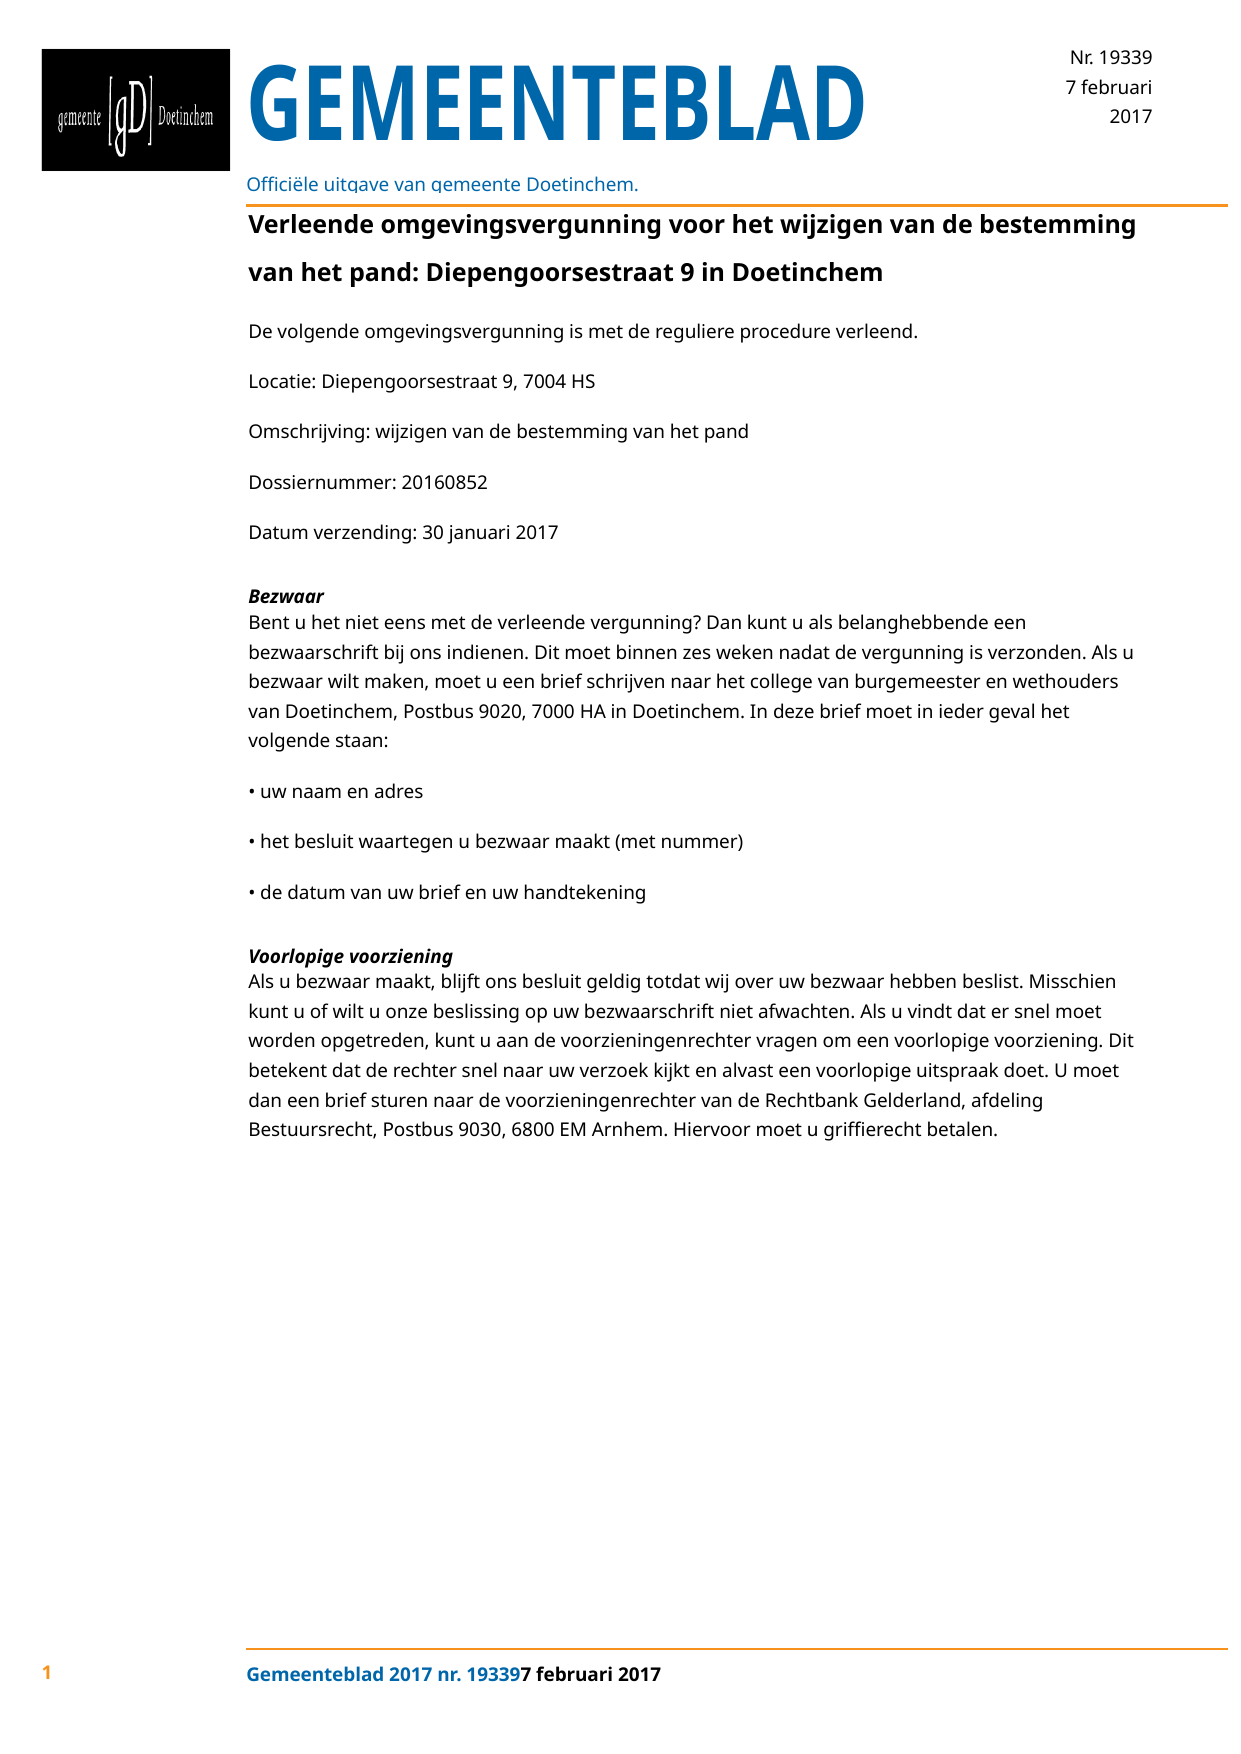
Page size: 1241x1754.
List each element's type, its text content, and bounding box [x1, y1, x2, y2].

picture [41, 47, 231, 172]
text Bent u het niet eens met de verleende vergunning? Dan kunt u als belanghebbende een bezwaarschrift bij ons indienen. Dit moet binnen zes weken nadat de vergunning is verzonden. Als u bezwaar wilt maken, moet u een brief schrijven naar het college van burgemeester en wethouders van Doetinchem, Postbus 9020, 7000 HA in Doetinchem. In deze brief moet in ieder geval het volgende staan: [248, 609, 1152, 753]
text Bezwaar [248, 583, 1152, 609]
text Datum verzending: 30 januari 2017 [248, 519, 1152, 545]
text Voorlopige voorziening [248, 943, 1152, 968]
text Locatie: Diepengoorsestraat 9, 7004 HS [248, 368, 1152, 394]
text Verleende omgevingsvergunning voor het wijzigen van de bestemming van het pand: Diepengoorsestraat 9 in Doetinchem [248, 207, 1152, 288]
text Als u bezwaar maakt, blijft ons besluit geldig totdat wij over uw bezwaar hebben beslist. Misschien kunt u of wilt u onze beslissing op uw bezwaarschrift niet afwachten. Als u vindt dat er snel moet worden opgetreden, kunt u aan de voorzieningenrechter vragen om een voorlopige voorziening. Dit betekent dat de rechter snel naar uw verzoek kijkt en alvast een voorlopige uitspraak doet. U moet dan een brief sturen naar de voorzieningenrechter van de Rechtbank Gelderland, afdeling Bestuursrecht, Postbus 9030, 6800 EM Arnhem. Hiervoor moet u griffierecht betalen. [248, 968, 1152, 1142]
text Dossiernummer: 20160852 [248, 469, 1152, 495]
text • het besluit waartegen u bezwaar maakt (met nummer) [248, 828, 1152, 854]
text • uw naam en adres [248, 778, 1152, 804]
text De volgende omgevingsvergunning is met de reguliere procedure verleend. [248, 318, 1152, 344]
text • de datum van uw brief en uw handtekening [248, 879, 1152, 904]
text Omschrijving: wijzigen van de bestemming van het pand [248, 419, 1152, 444]
